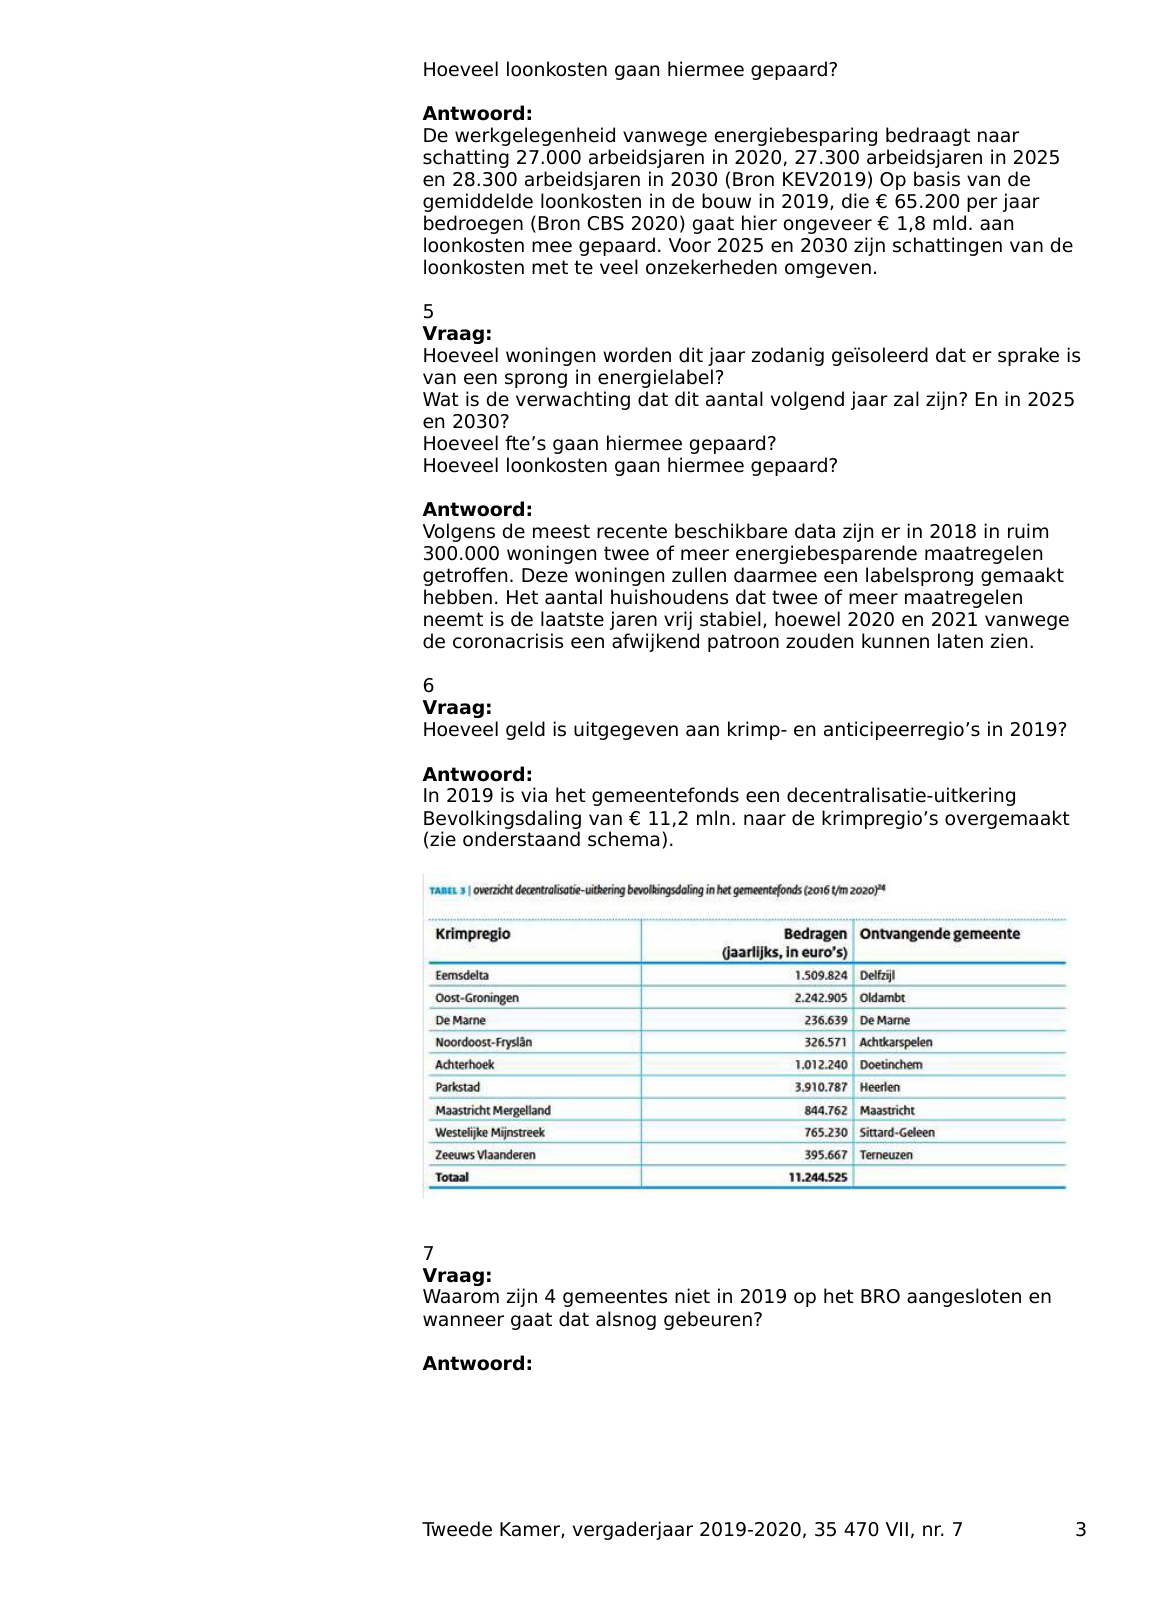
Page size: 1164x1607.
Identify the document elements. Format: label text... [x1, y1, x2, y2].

picture [422, 873, 1072, 1199]
text 7 [422, 1242, 1087, 1264]
text Antwoord: [422, 103, 1087, 125]
text Vraag: [422, 1264, 1087, 1286]
text Hoeveel fte’s gaan hiermee gepaard? [422, 433, 1087, 455]
text Antwoord: [422, 763, 1087, 785]
text 5 [422, 301, 1087, 323]
text Antwoord: [422, 499, 1087, 521]
text De werkgelegenheid vanwege energiebesparing bedraagt naar schatting 27.000 arbeidsjaren in 2020, 27.300 arbeidsjaren in 2025 en 28.300 arbeidsjaren in 2030 (Bron KEV2019) Op basis van de gemiddelde loonkosten in de bouw in 2019, die € 65.200 per jaar bedroegen (Bron CBS 2020) gaat hier ongeveer € 1,8 mld. aan loonkosten mee gepaard. Voor 2025 en 2030 zijn schattingen van de loonkosten met te veel onzekerheden omgeven. [422, 125, 1087, 279]
text Wat is de verwachting dat dit aantal volgend jaar zal zijn? En in 2025 en 2030? [422, 389, 1087, 433]
text Hoeveel loonkosten gaan hiermee gepaard? [422, 59, 1087, 81]
text Antwoord: [422, 1353, 1087, 1374]
text Hoeveel loonkosten gaan hiermee gepaard? [422, 455, 1087, 477]
text Vraag: [422, 697, 1087, 719]
text Waarom zijn 4 gemeentes niet in 2019 op het BRO aangesloten en wanneer gaat dat alsnog gebeuren? [422, 1286, 1087, 1330]
text Hoeveel geld is uitgegeven aan krimp- en anticipeerregio’s in 2019? [422, 719, 1087, 741]
text In 2019 is via het gemeentefonds een decentralisatie-uitkering Bevolkingsdaling van € 11,2 mln. naar de krimpregio’s overgemaakt (zie onderstaand schema). [422, 785, 1087, 851]
text 6 [422, 675, 1087, 697]
text Vraag: [422, 323, 1087, 345]
text Hoeveel woningen worden dit jaar zodanig geïsoleerd dat er sprake is van een sprong in energielabel? [422, 345, 1087, 389]
text Volgens de meest recente beschikbare data zijn er in 2018 in ruim 300.000 woningen twee of meer energiebesparende maatregelen getroffen. Deze woningen zullen daarmee een labelsprong gemaakt hebben. Het aantal huishoudens dat twee of meer maatregelen neemt is de laatste jaren vrij stabiel, hoewel 2020 en 2021 vanwege de coronacrisis een afwijkend patroon zouden kunnen laten zien. [422, 521, 1087, 653]
